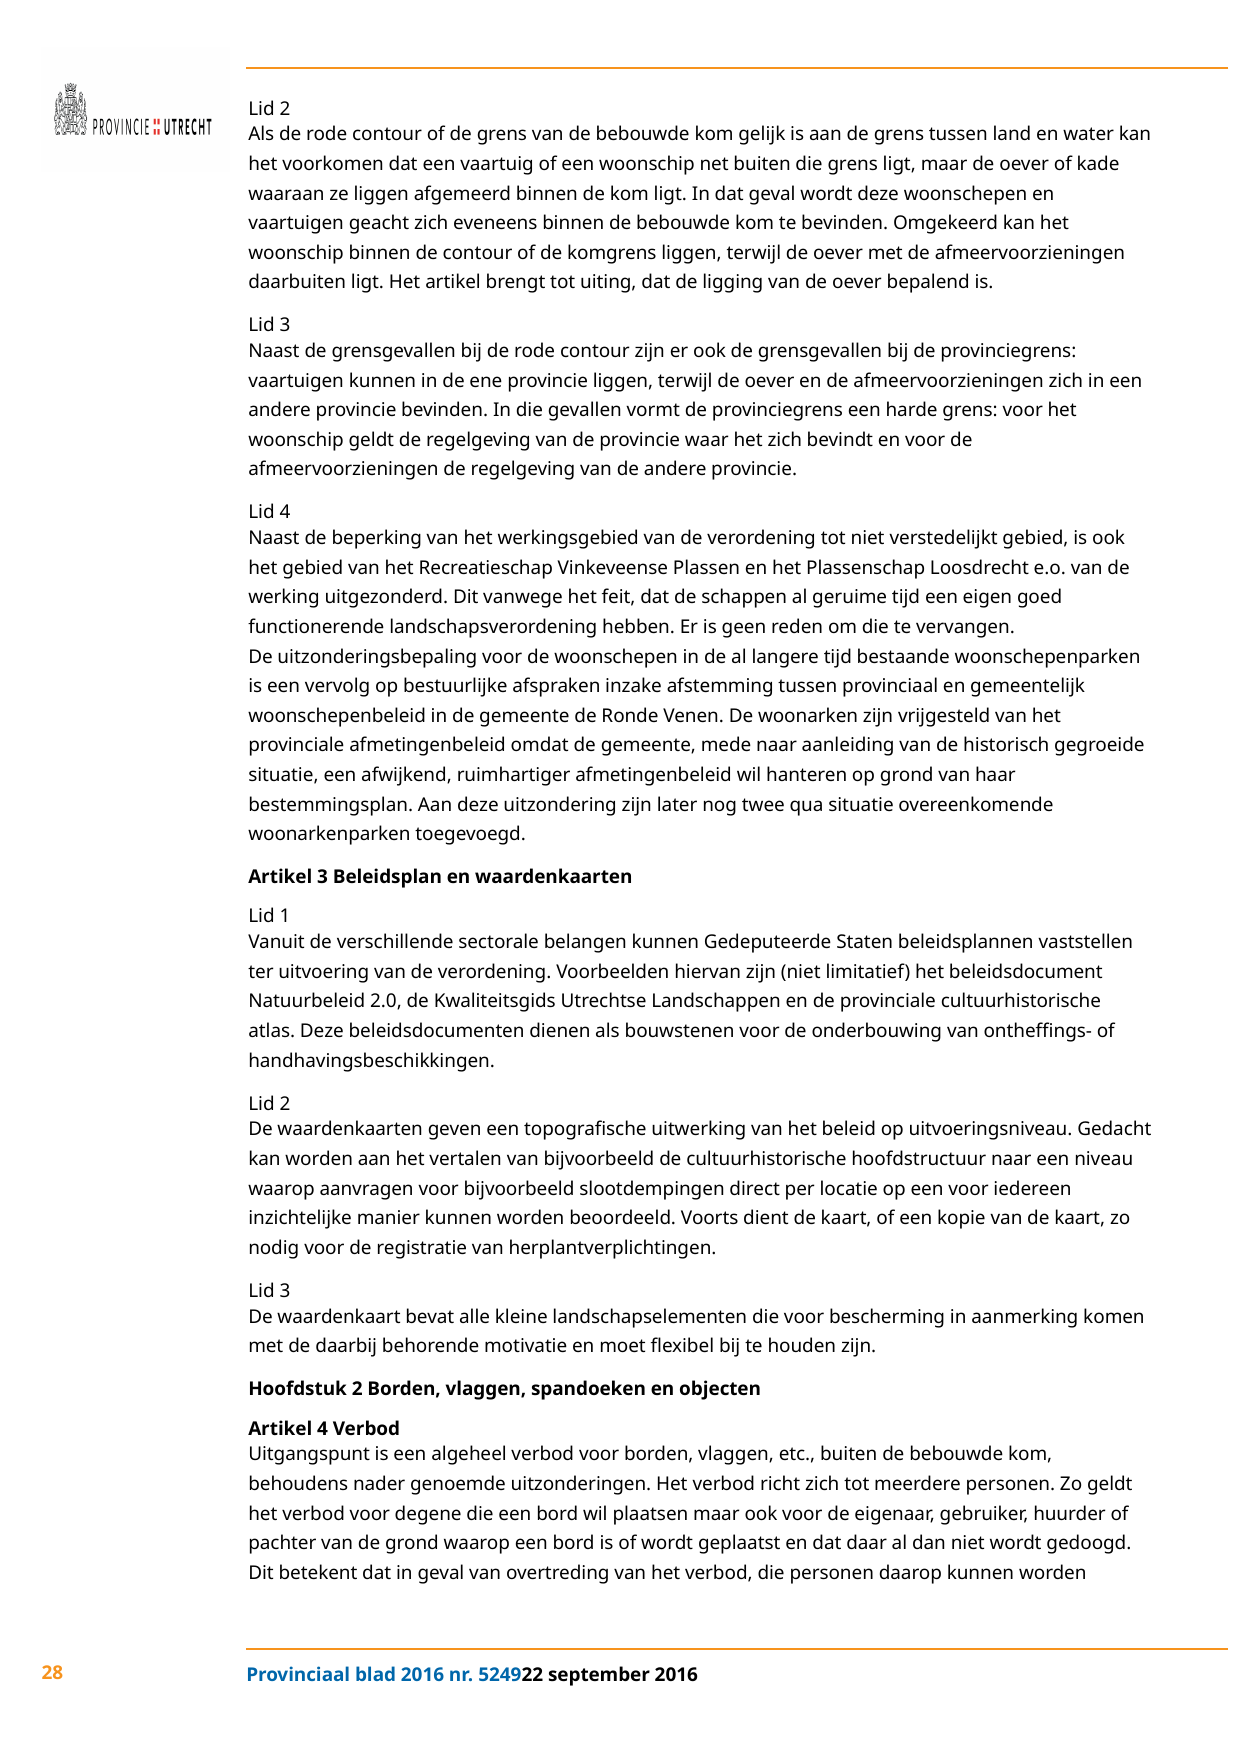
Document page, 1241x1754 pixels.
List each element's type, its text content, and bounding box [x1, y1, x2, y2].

text Lid 4 [248, 499, 1152, 524]
text Hoofdstuk 2 Borden, vlaggen, spandoeken en objecten [248, 1376, 1152, 1401]
text Lid 3 [248, 1277, 1152, 1303]
text Naast de beperking van het werkingsgebied van de verordening tot niet verstedelijkt gebied, is ook het gebied van het Recreatieschap Vinkeveense Plassen en het Plassenschap Loosdrecht e.o. van de werking uitgezonderd. Dit vanwege het feit, dat de schappen al geruime tijd een eigen goed functionerende landschapsverordening hebben. Er is geen reden om die te vervangen. [248, 524, 1152, 639]
text Vanuit de verschillende sectorale belangen kunnen Gedeputeerde Staten beleidsplannen vaststellen ter uitvoering van de verordening. Voorbeelden hiervan zijn (niet limitatief) het beleidsdocument Natuurbeleid 2.0, de Kwaliteitsgids Utrechtse Landschappen en de provinciale cultuurhistorische atlas. Deze beleidsdocumenten dienen als bouwstenen voor de onderbouwing van ontheffings- of handhavingsbeschikkingen. [248, 928, 1152, 1072]
picture [41, 47, 231, 172]
text Naast de grensgevallen bij de rode contour zijn er ook de grensgevallen bij de provinciegrens: vaartuigen kunnen in de ene provincie liggen, terwijl de oever en de afmeervoorzieningen zich in een andere provincie bevinden. In die gevallen vormt de provinciegrens een harde grens: voor het woonschip geldt de regelgeving van de provincie waar het zich bevindt en voor de afmeervoorzieningen de regelgeving van de andere provincie. [248, 337, 1152, 481]
text Lid 2 [248, 1090, 1152, 1116]
text Artikel 4 Verbod [248, 1415, 1152, 1441]
text Lid 3 [248, 312, 1152, 337]
text Uitgangspunt is een algeheel verbod voor borden, vlaggen, etc., buiten de bebouwde kom, behoudens nader genoemde uitzonderingen. Het verbod richt zich tot meerdere personen. Zo geldt het verbod voor degene die een bord wil plaatsen maar ook voor de eigenaar, gebruiker, huurder of pachter van de grond waarop een bord is of wordt geplaatst en dat daar al dan niet wordt gedoogd. Dit betekent dat in geval van overtreding van het verbod, die personen daarop kunnen worden [248, 1441, 1152, 1584]
text De waardenkaarten geven een topografische uitwerking van het beleid op uitvoeringsniveau. Gedacht kan worden aan het vertalen van bijvoorbeeld de cultuurhistorische hoofdstructuur naar een niveau waarop aanvragen voor bijvoorbeeld slootdempingen direct per locatie op een voor iedereen inzichtelijke manier kunnen worden beoordeeld. Voorts dient de kaart, of een kopie van de kaart, zo nodig voor de registratie van herplantverplichtingen. [248, 1116, 1152, 1260]
text Lid 1 [248, 903, 1152, 928]
text Artikel 3 Beleidsplan en waardenkaarten [248, 863, 1152, 889]
text Lid 2 [248, 95, 1152, 121]
text De waardenkaart bevat alle kleine landschapselementen die voor bescherming in aanmerking komen met de daarbij behorende motivatie en moet flexibel bij te houden zijn. [248, 1303, 1152, 1358]
text Als de rode contour of de grens van de bebouwde kom gelijk is aan de grens tussen land en water kan het voorkomen dat een vaartuig of een woonschip net buiten die grens ligt, maar de oever of kade waaraan ze liggen afgemeerd binnen de kom ligt. In dat geval wordt deze woonschepen en vaartuigen geacht zich eveneens binnen de bebouwde kom te bevinden. Omgekeerd kan het woonschip binnen de contour of de komgrens liggen, terwijl de oever met de afmeervoorzieningen daarbuiten ligt. Het artikel brengt tot uiting, dat de ligging van de oever bepalend is. [248, 121, 1152, 294]
text De uitzonderingsbepaling voor de woonschepen in de al langere tijd bestaande woonschepenparken is een vervolg op bestuurlijke afspraken inzake afstemming tussen provinciaal en gemeentelijk woonschepenbeleid in de gemeente de Ronde Venen. De woonarken zijn vrijgesteld van het provinciale afmetingenbeleid omdat de gemeente, mede naar aanleiding van de historisch gegroeide situatie, een afwijkend, ruimhartiger afmetingenbeleid wil hanteren op grond van haar bestemmingsplan. Aan deze uitzondering zijn later nog twee qua situatie overeenkomende woonarkenparken toegevoegd. [248, 643, 1152, 846]
